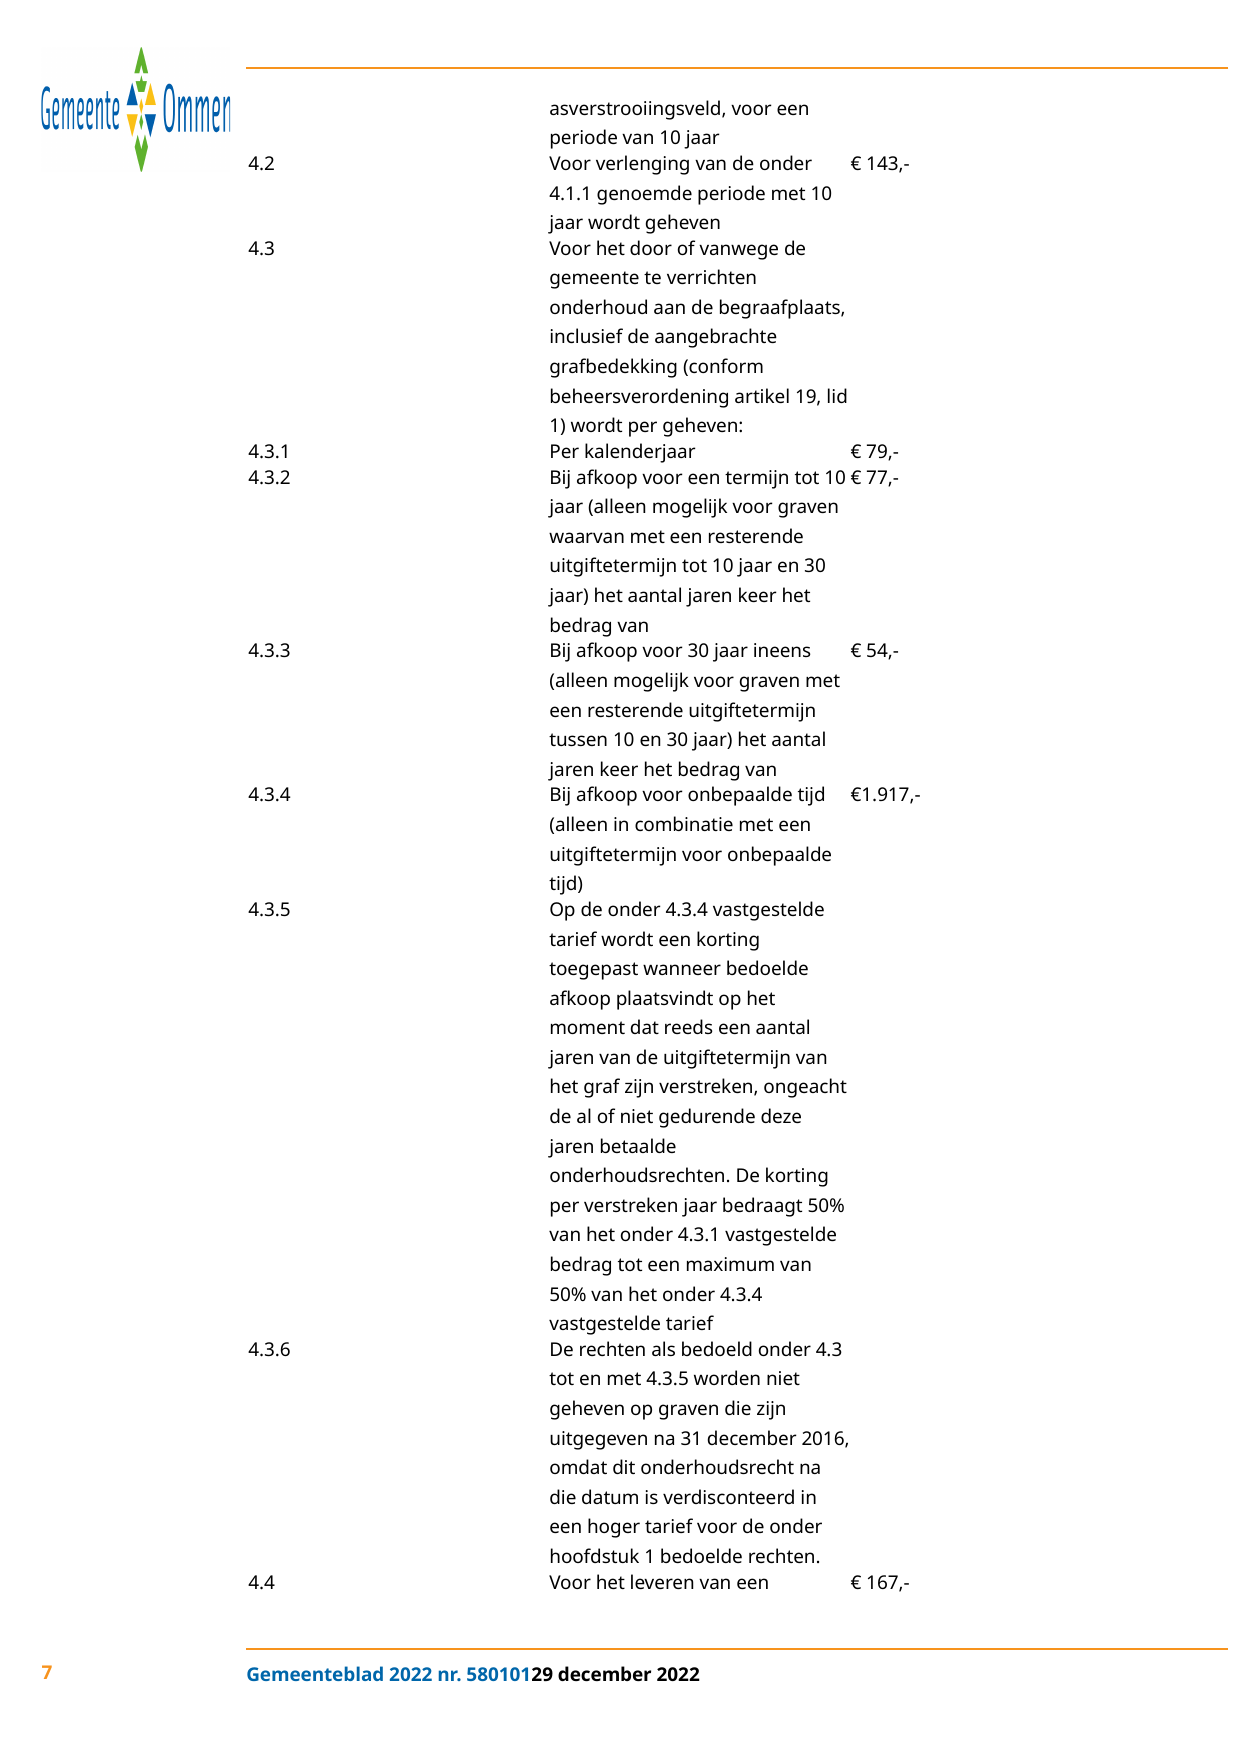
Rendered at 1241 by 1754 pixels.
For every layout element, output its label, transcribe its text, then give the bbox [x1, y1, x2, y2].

table_cell € 143,- [850, 150, 1152, 235]
table_cell 4.3.2 [248, 464, 549, 638]
table_cell Per kalenderjaar [549, 438, 850, 464]
table_cell 4.3.3 [248, 638, 549, 782]
table_cell € 54,- [850, 638, 1152, 782]
table_cell € 167,- [850, 1569, 1152, 1594]
table_cell De rechten als bedoeld onder 4.3 tot en met 4.3.5 worden niet geheven op graven die zijn uitgegeven na 31 december 2016, omdat dit onderhoudsrecht na die datum is verdisconteerd in een hoger tarief voor de onder hoofdstuk 1 bedoelde rechten. [549, 1336, 850, 1569]
table_cell 4.3.1 [248, 438, 549, 464]
table_cell Voor verlenging van de onder 4.1.1 genoemde periode met 10 jaar wordt geheven [549, 150, 850, 235]
table_cell Voor het leveren van een [549, 1569, 850, 1594]
table_cell [850, 235, 1152, 438]
table_cell [850, 1336, 1152, 1569]
table_cell [850, 95, 1152, 150]
table_cell Voor het door of vanwege de gemeente te verrichten onderhoud aan de begraafplaats, inclusief de aangebrachte grafbedekking (conform beheersverordening artikel 19, lid 1) wordt per geheven: [549, 235, 850, 438]
table_cell [248, 95, 549, 150]
table_cell €1.917,- [850, 782, 1152, 896]
picture [41, 47, 231, 172]
table_cell 4.3.6 [248, 1336, 549, 1569]
table_cell 4.3 [248, 235, 549, 438]
table_cell € 77,- [850, 464, 1152, 638]
table_cell 4.4 [248, 1569, 549, 1594]
table_cell Bij afkoop voor een termijn tot 10 jaar (alleen mogelijk voor graven waarvan met een resterende uitgiftetermijn tot 10 jaar en 30 jaar) het aantal jaren keer het bedrag van [549, 464, 850, 638]
table_cell Bij afkoop voor onbepaalde tijd (alleen in combinatie met een uitgiftetermijn voor onbepaalde tijd) [549, 782, 850, 896]
table_cell Op de onder 4.3.4 vastgestelde tarief wordt een korting toegepast wanneer bedoelde afkoop plaatsvindt op het moment dat reeds een aantal jaren van de uitgiftetermijn van het graf zijn verstreken, ongeacht de al of niet gedurende deze jaren betaalde onderhoudsrechten. De korting per verstreken jaar bedraagt 50% van het onder 4.3.1 vastgestelde bedrag tot een maximum van 50% van het onder 4.3.4 vastgestelde tarief [549, 896, 850, 1336]
table_cell € 79,- [850, 438, 1152, 464]
table_cell Bij afkoop voor 30 jaar ineens (alleen mogelijk voor graven met een resterende uitgiftetermijn tussen 10 en 30 jaar) het aantal jaren keer het bedrag van [549, 638, 850, 782]
table_cell asverstrooiingsveld, voor een periode van 10 jaar [549, 95, 850, 150]
table_cell 4.3.5 [248, 896, 549, 1336]
table_cell 4.2 [248, 150, 549, 235]
table_cell [850, 896, 1152, 1336]
table_cell 4.3.4 [248, 782, 549, 896]
